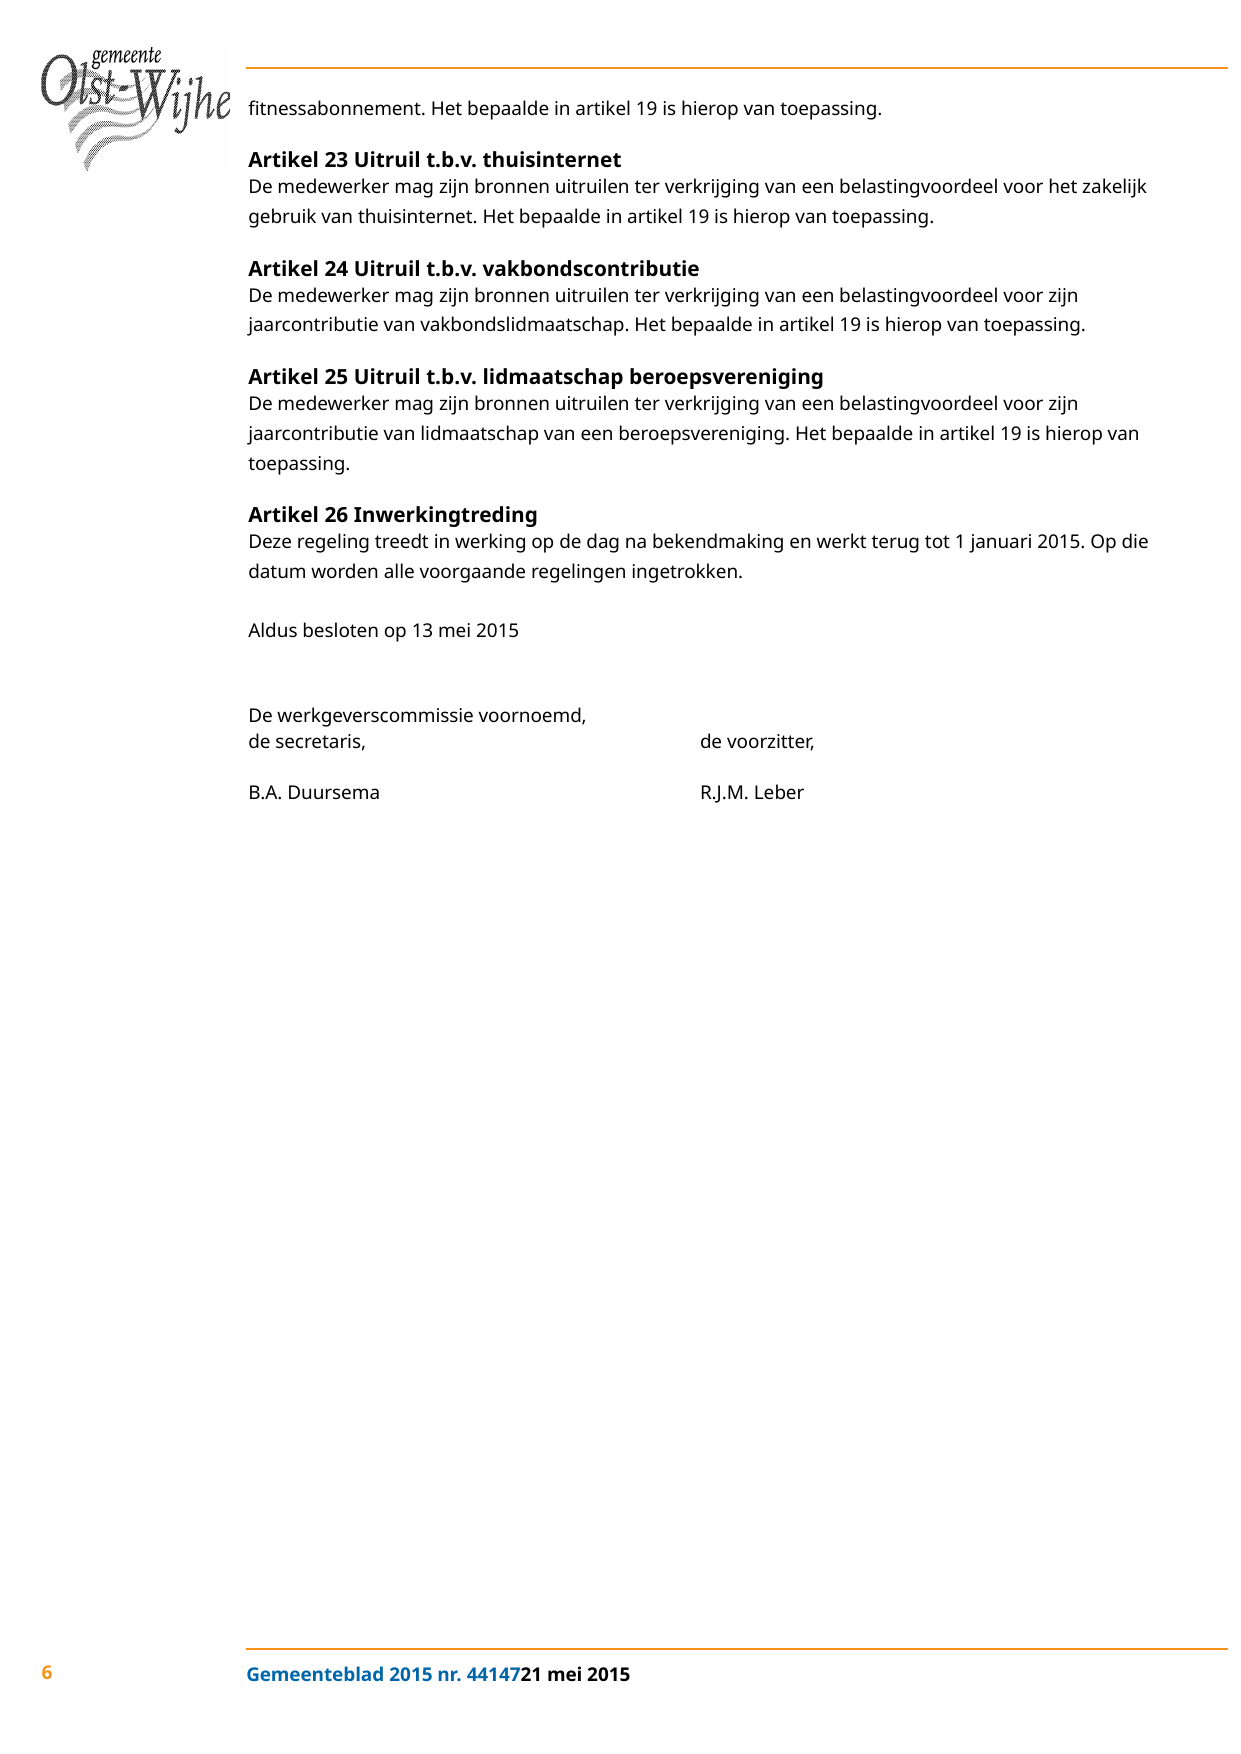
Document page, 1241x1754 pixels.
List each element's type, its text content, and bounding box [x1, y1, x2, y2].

text Artikel 24 Uitruil t.b.v. vakbondscontributie [248, 254, 1152, 282]
text Aldus besloten op 13 mei 2015 [248, 617, 1152, 643]
table_cell [248, 754, 700, 779]
text De medewerker mag zijn bronnen uitruilen ter verkrijging van een belastingvoordeel voor het zakelijk gebruik van thuisinternet. Het bepaalde in artikel 19 is hierop van toepassing. [248, 174, 1152, 229]
table_cell R.J.M. Leber [700, 779, 1152, 805]
table_cell [700, 754, 1152, 779]
table_cell de secretaris, [248, 728, 700, 754]
text De medewerker mag zijn bronnen uitruilen ter verkrijging van een belastingvoordeel voor zijn jaarcontributie van vakbondslidmaatschap. Het bepaalde in artikel 19 is hierop van toepassing. [248, 282, 1152, 337]
picture [41, 47, 231, 172]
table_cell B.A. Duursema [248, 779, 700, 805]
text Artikel 25 Uitruil t.b.v. lidmaatschap beroepsvereniging [248, 362, 1152, 391]
text Artikel 23 Uitruil t.b.v. thuisinternet [248, 145, 1152, 174]
table_cell de voorzitter, [700, 728, 1152, 754]
table_header De werkgeverscommissie voornoemd, [248, 702, 700, 728]
text fitnessabonnement. Het bepaalde in artikel 19 is hierop van toepassing. [248, 95, 1152, 121]
text De medewerker mag zijn bronnen uitruilen ter verkrijging van een belastingvoordeel voor zijn jaarcontributie van lidmaatschap van een beroepsvereniging. Het bepaalde in artikel 19 is hierop van toepassing. [248, 391, 1152, 475]
text Artikel 26 Inwerkingtreding [248, 500, 1152, 528]
text Deze regeling treedt in werking op de dag na bekendmaking en werkt terug tot 1 januari 2015. Op die datum worden alle voorgaande regelingen ingetrokken. [248, 528, 1152, 584]
